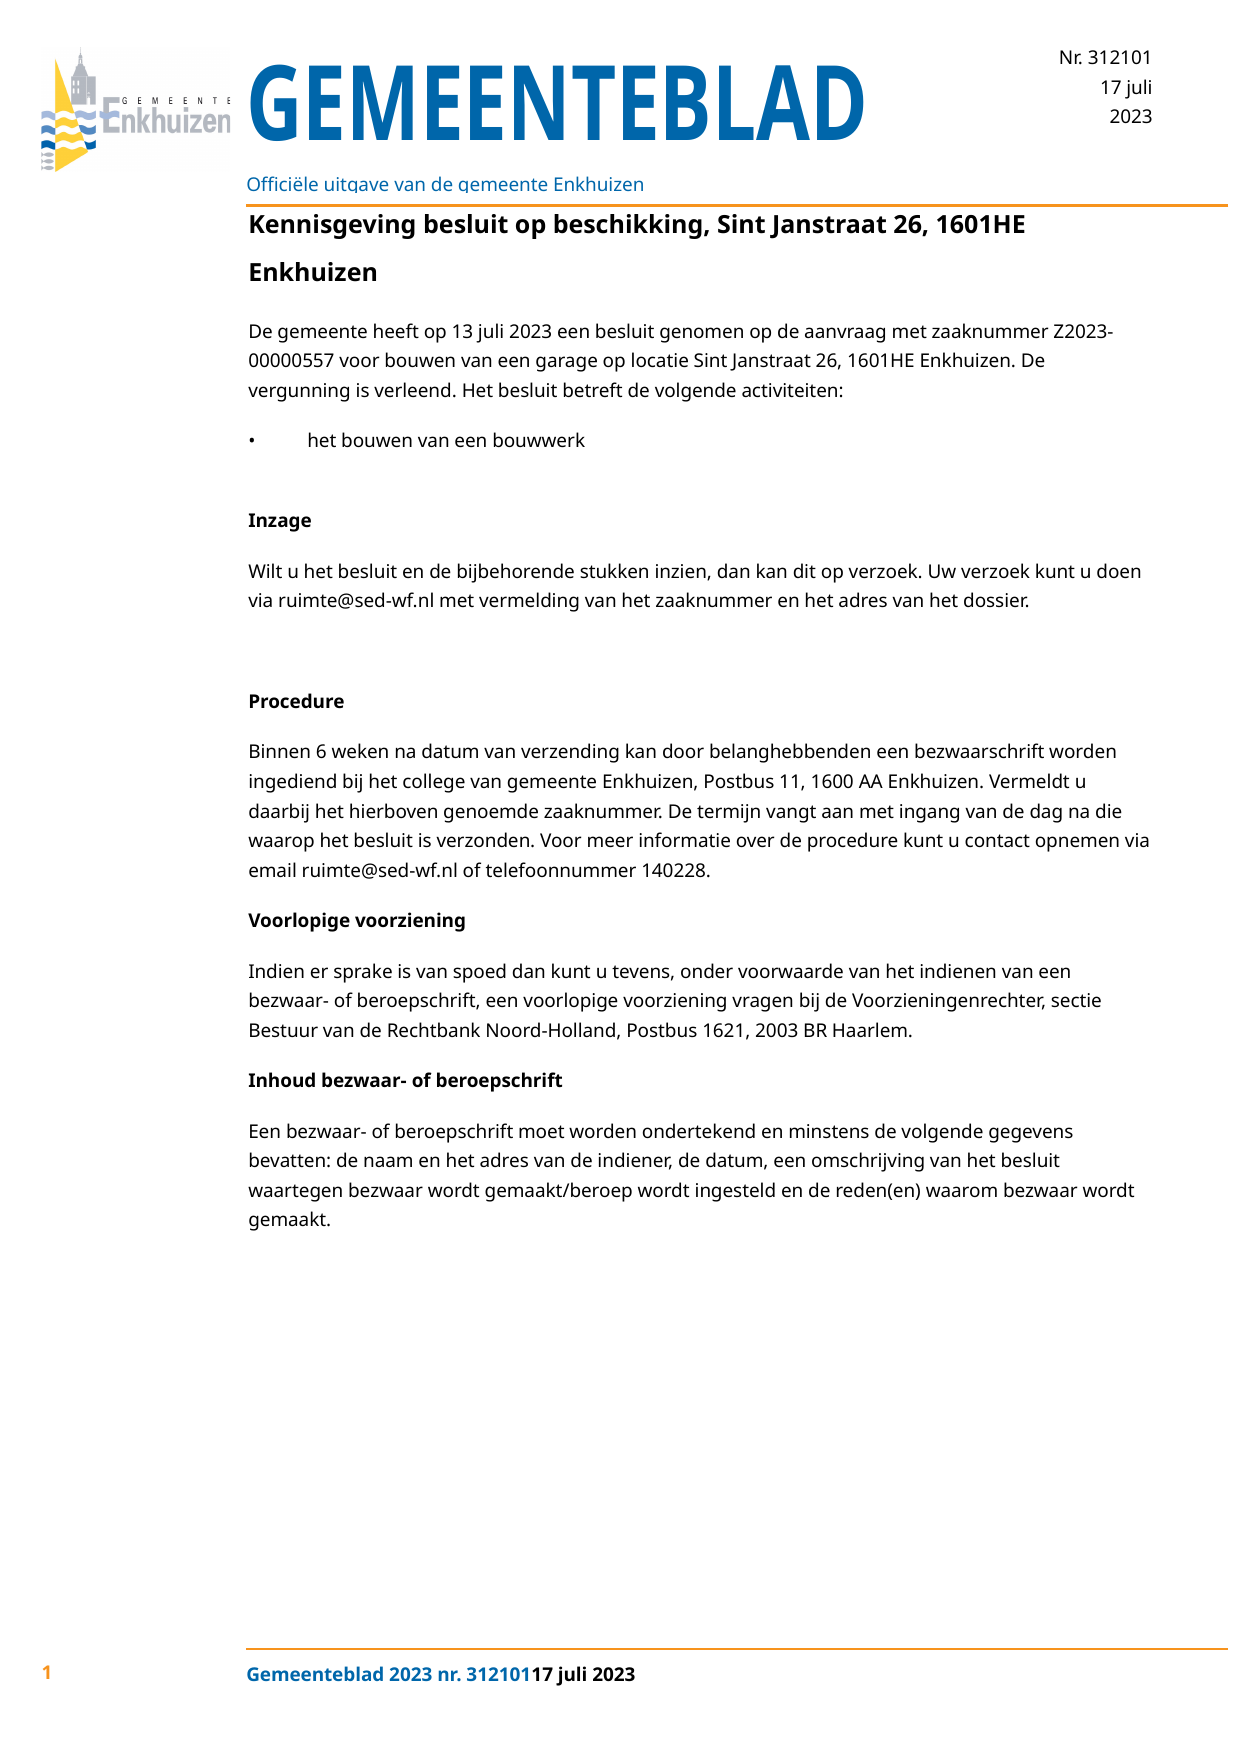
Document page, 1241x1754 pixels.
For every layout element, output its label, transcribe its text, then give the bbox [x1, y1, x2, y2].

list het bouwen van een bouwwerk [248, 427, 1152, 453]
text Indien er sprake is van spoed dan kunt u tevens, onder voorwaarde van het indienen van een bezwaar- of beroepschrift, een voorlopige voorziening vragen bij de Voorzieningenrechter, sectie Bestuur van de Rechtbank Noord-Holland, Postbus 1621, 2003 BR Haarlem. [248, 958, 1152, 1043]
text Voorlopige voorziening [248, 907, 1152, 933]
text Procedure [248, 688, 1152, 714]
text Een bezwaar- of beroepschrift moet worden ondertekend en minstens de volgende gegevens bevatten: de naam en het adres van de indiener, de datum, een omschrijving van het besluit waartegen bezwaar wordt gemaakt/beroep wordt ingesteld en de reden(en) waarom bezwaar wordt gemaakt. [248, 1118, 1152, 1232]
text Inhoud bezwaar- of beroepschrift [248, 1067, 1152, 1093]
text De gemeente heeft op 13 juli 2023 een besluit genomen op de aanvraag met zaaknummer Z2023-00000557 voor bouwen van een garage op locatie Sint Janstraat 26, 1601HE Enkhuizen. De vergunning is verleend. Het besluit betreft de volgende activiteiten: [248, 318, 1152, 403]
text Kennisgeving besluit op beschikking, Sint Janstraat 26, 1601HE Enkhuizen [248, 207, 1152, 288]
text Inzage [248, 507, 1152, 533]
text Binnen 6 weken na datum van verzending kan door belanghebbenden een bezwaarschrift worden ingediend bij het college van gemeente Enkhuizen, Postbus 11, 1600 AA Enkhuizen. Vermeldt u daarbij het hierboven genoemde zaaknummer. De termijn vangt aan met ingang van de dag na die waarop het besluit is verzonden. Voor meer informatie over de procedure kunt u contact opnemen via email ruimte@sed-wf.nl of telefoonnummer 140228. [248, 739, 1152, 883]
text Wilt u het besluit en de bijbehorende stukken inzien, dan kan dit op verzoek. Uw verzoek kunt u doen via ruimte@sed-wf.nl met vermelding van het zaaknummer en het adres van het dossier. [248, 558, 1152, 613]
picture [41, 47, 231, 172]
